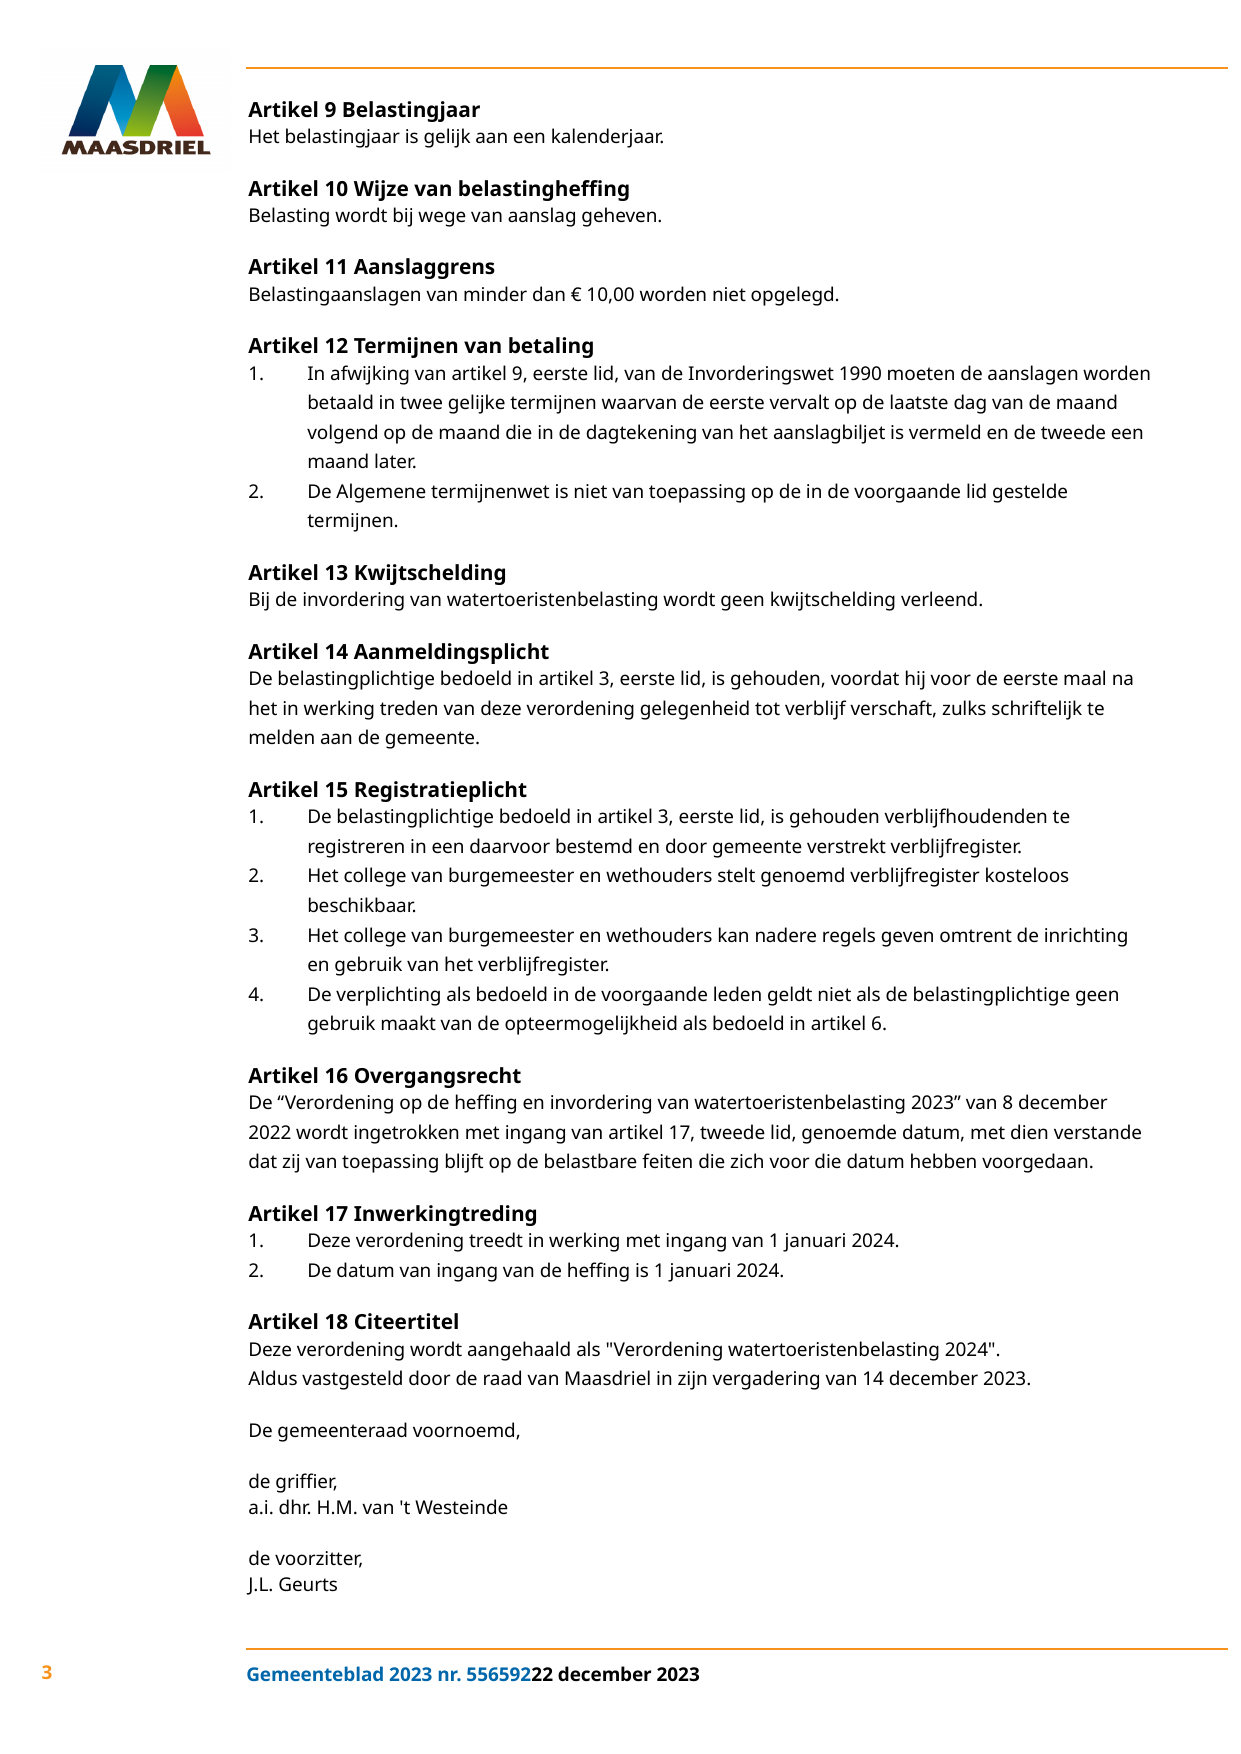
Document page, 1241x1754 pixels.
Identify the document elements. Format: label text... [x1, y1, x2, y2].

list De belastingplichtige bedoeld in artikel 3, eerste lid, is gehouden verblijfhoudenden te registreren in een daarvoor bestemd en door gemeente verstrekt verblijfregister. [248, 803, 1152, 859]
text Artikel 13 Kwijtschelding [248, 558, 1152, 587]
text Artikel 15 Registratieplicht [248, 775, 1152, 803]
text Artikel 12 Termijnen van betaling [248, 331, 1152, 360]
text De gemeenteraad voornoemd, [248, 1417, 1152, 1443]
text Belastingaanslagen van minder dan € 10,00 worden niet opgelegd. [248, 281, 1152, 307]
text de griffier, [248, 1468, 1152, 1494]
list Het college van burgemeester en wethouders kan nadere regels geven omtrent de inrichting en gebruik van het verblijfregister. [248, 922, 1152, 977]
text Artikel 14 Aanmeldingsplicht [248, 637, 1152, 665]
list De Algemene termijnenwet is niet van toepassing op de in de voorgaande lid gestelde termijnen. [248, 478, 1152, 533]
list De datum van ingang van de heffing is 1 januari 2024. [248, 1257, 1152, 1283]
list Het college van burgemeester en wethouders stelt genoemd verblijfregister kosteloos beschikbaar. [248, 863, 1152, 918]
text Belasting wordt bij wege van aanslag geheven. [248, 202, 1152, 228]
text Artikel 10 Wijze van belastingheffing [248, 174, 1152, 202]
text Artikel 11 Aanslaggrens [248, 252, 1152, 281]
text Bij de invordering van watertoeristenbelasting wordt geen kwijtschelding verleend. [248, 587, 1152, 612]
picture [41, 47, 231, 172]
text a.i. dhr. H.M. van 't Westeinde [248, 1494, 1152, 1520]
list In afwijking van artikel 9, eerste lid, van de Invorderingswet 1990 moeten de aanslagen worden betaald in twee gelijke termijnen waarvan de eerste vervalt op de laatste dag van de maand volgend op de maand die in de dagtekening van het aanslagbiljet is vermeld en de tweede een maand later. [248, 360, 1152, 474]
text J.L. Geurts [248, 1571, 1152, 1597]
text De belastingplichtige bedoeld in artikel 3, eerste lid, is gehouden, voordat hij voor de eerste maal na het in werking treden van deze verordening gelegenheid tot verblijf verschaft, zulks schriftelijk te melden aan de gemeente. [248, 665, 1152, 750]
text Artikel 9 Belastingjaar [248, 95, 1152, 123]
text Aldus vastgesteld door de raad van Maasdriel in zijn vergadering van 14 december 2023. [248, 1365, 1152, 1391]
text de voorzitter, [248, 1546, 1152, 1571]
text Artikel 18 Citeertitel [248, 1307, 1152, 1336]
text Artikel 17 Inwerkingtreding [248, 1199, 1152, 1227]
text Deze verordening wordt aangehaald als "Verordening watertoeristenbelasting 2024". [248, 1336, 1152, 1362]
text Het belastingjaar is gelijk aan een kalenderjaar. [248, 123, 1152, 149]
list De verplichting als bedoeld in de voorgaande leden geldt niet als de belastingplichtige geen gebruik maakt van de opteermogelijkheid als bedoeld in artikel 6. [248, 981, 1152, 1036]
text De “Verordening op de heffing en invordering van watertoeristenbelasting 2023” van 8 december 2022 wordt ingetrokken met ingang van artikel 17, tweede lid, genoemde datum, met dien verstande dat zij van toepassing blijft op de belastbare feiten die zich voor die datum hebben voorgedaan. [248, 1089, 1152, 1174]
list Deze verordening treedt in werking met ingang van 1 januari 2024. [248, 1227, 1152, 1253]
text Artikel 16 Overgangsrecht [248, 1061, 1152, 1089]
